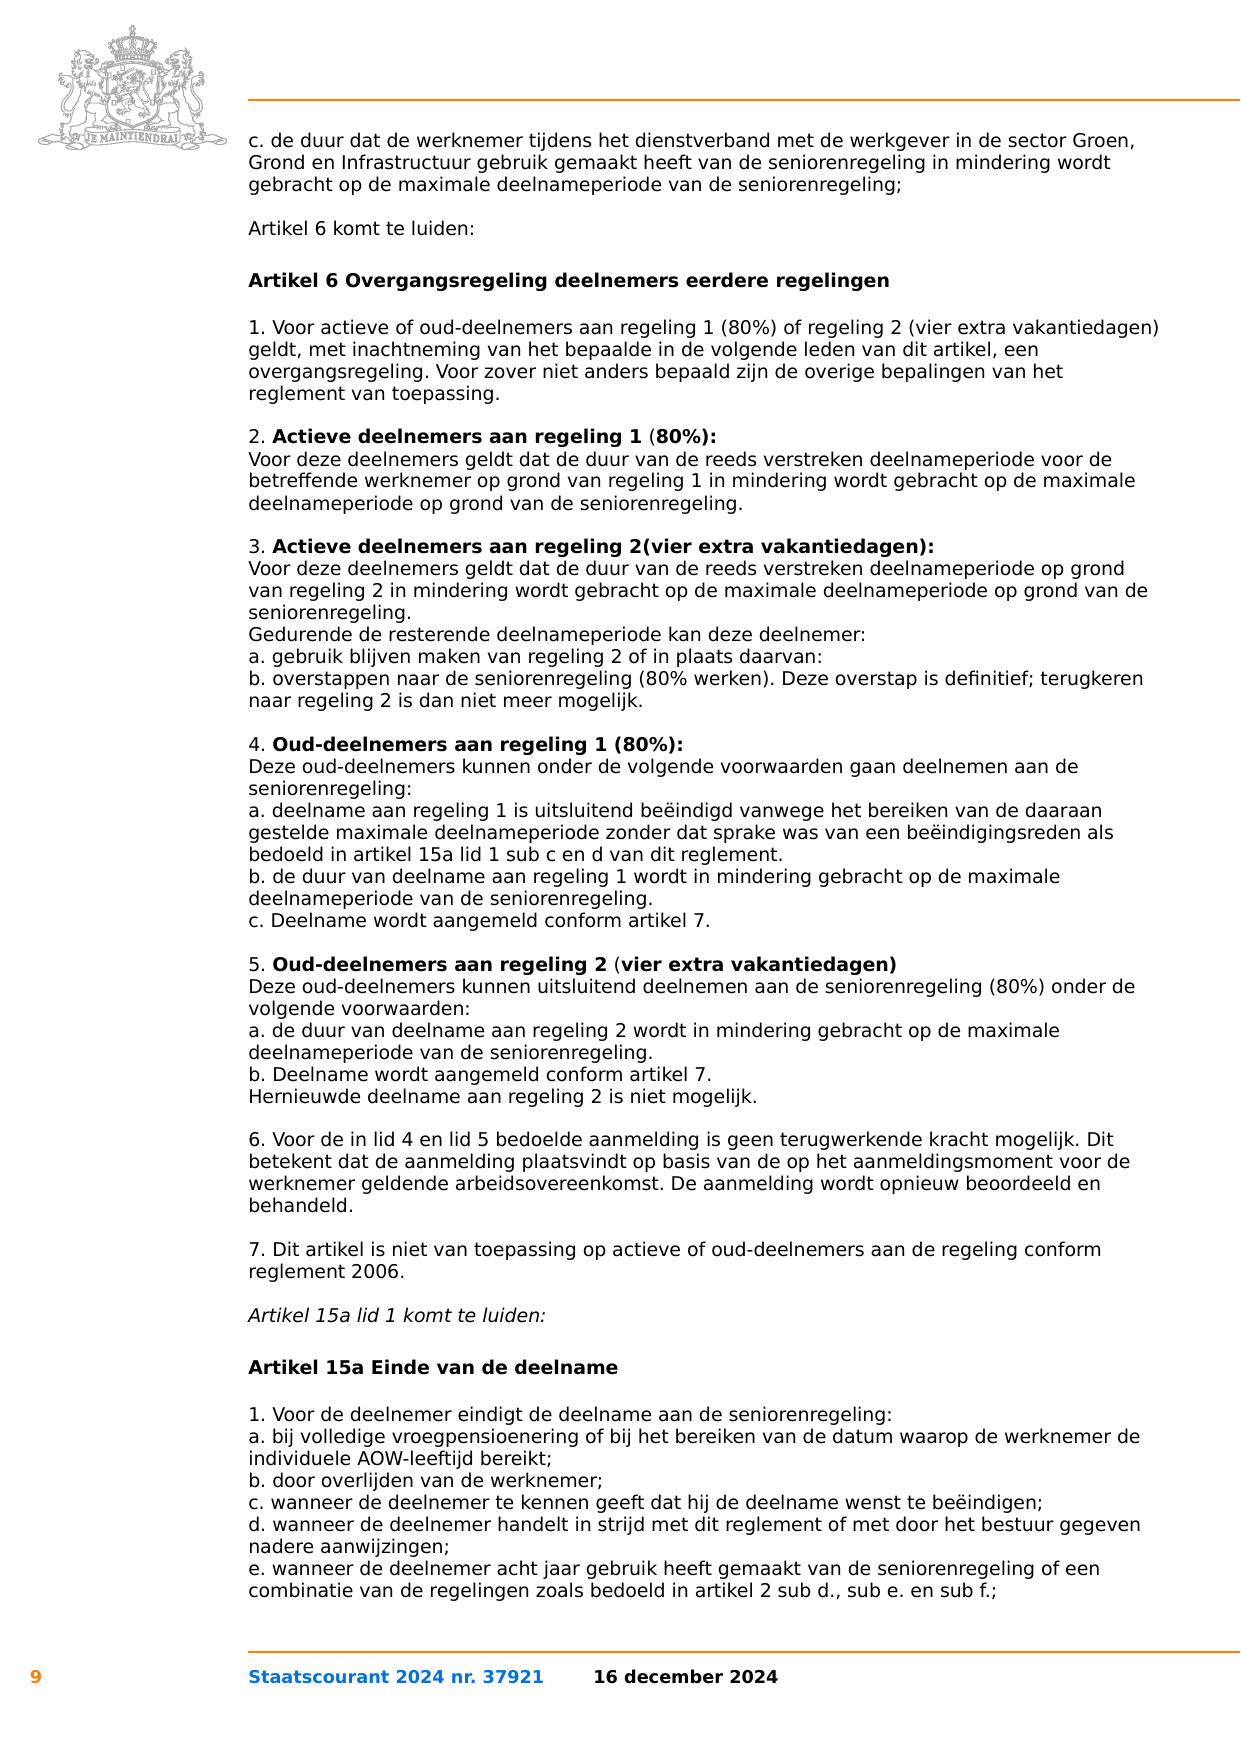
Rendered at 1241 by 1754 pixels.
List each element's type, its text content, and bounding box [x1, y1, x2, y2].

text a. gebruik blijven maken van regeling 2 of in plaats daarvan: [248, 646, 1163, 668]
text b. overstappen naar de seniorenregeling (80% werken). Deze overstap is definitief; terugkeren naar regeling 2 is dan niet meer mogelijk. [248, 668, 1163, 712]
text Deze oud-deelnemers kunnen onder de volgende voorwaarden gaan deelnemen aan de seniorenregeling: [248, 756, 1163, 800]
text c. Deelname wordt aangemeld conform artikel 7. [248, 910, 1163, 932]
text Gedurende de resterende deelnameperiode kan deze deelnemer: [248, 624, 1163, 646]
text d. wanneer de deelnemer handelt in strijd met dit reglement of met door het bestuur gegeven nadere aanwijzingen; [248, 1514, 1163, 1558]
subtitle Artikel 15a Einde van de deelname [248, 1357, 1163, 1379]
text b. de duur van deelname aan regeling 1 wordt in mindering gebracht op de maximale deelnameperiode van de seniorenregeling. [248, 866, 1163, 910]
picture [38, 25, 227, 150]
text b. door overlijden van de werknemer; [248, 1470, 1163, 1492]
text Deze oud-deelnemers kunnen uitsluitend deelnemen aan de seniorenregeling (80%) onder de volgende voorwaarden: [248, 976, 1163, 1019]
text b. Deelname wordt aangemeld conform artikel 7. [248, 1063, 1163, 1086]
text 6. Voor de in lid 4 en lid 5 bedoelde aanmelding is geen terugwerkende kracht mogelijk. Dit betekent dat de aanmelding plaatsvindt op basis van de op het aanmeldingsmoment voor de werknemer geldende arbeidsovereenkomst. De aanmelding wordt opnieuw beoordeeld en behandeld. [248, 1129, 1163, 1217]
text 4. Oud-deelnemers aan regeling 1 (80%): [248, 734, 1163, 756]
text Artikel 15a lid 1 komt te luiden: [248, 1305, 1163, 1327]
text 7. Dit artikel is niet van toepassing op actieve of oud-deelnemers aan de regeling conform reglement 2006. [248, 1239, 1163, 1283]
text 1. Voor actieve of oud-deelnemers aan regeling 1 (80%) of regeling 2 (vier extra vakantiedagen) geldt, met inachtneming van het bepaalde in de volgende leden van dit artikel, een overgangsregeling. Voor zover niet anders bepaald zijn de overige bepalingen van het reglement van toepassing. [248, 317, 1163, 404]
subtitle Artikel 6 Overgangsregeling deelnemers eerdere regelingen [248, 270, 1163, 292]
text Artikel 6 komt te luiden: [248, 218, 1163, 240]
text 5. Oud-deelnemers aan regeling 2 (vier extra vakantiedagen) [248, 954, 1163, 976]
text e. wanneer de deelnemer acht jaar gebruik heeft gemaakt van de seniorenregeling of een combinatie van de regelingen zoals bedoeld in artikel 2 sub d., sub e. en sub f.; [248, 1558, 1163, 1602]
text c. wanneer de deelnemer te kennen geeft dat hij de deelname wenst te beëindigen; [248, 1492, 1163, 1514]
text 3. Actieve deelnemers aan regeling 2(vier extra vakantiedagen): [248, 536, 1163, 558]
text c. de duur dat de werknemer tijdens het dienstverband met de werkgever in de sector Groen, Grond en Infrastructuur gebruik gemaakt heeft van de seniorenregeling in mindering wordt gebracht op de maximale deelnameperiode van de seniorenregeling; [248, 130, 1163, 196]
text 1. Voor de deelnemer eindigt de deelname aan de seniorenregeling: [248, 1404, 1163, 1426]
text 2. Actieve deelnemers aan regeling 1 (80%): [248, 426, 1163, 448]
text a. deelname aan regeling 1 is uitsluitend beëindigd vanwege het bereiken van de daaraan gestelde maximale deelnameperiode zonder dat sprake was van een beëindigingsreden als bedoeld in artikel 15a lid 1 sub c en d van dit reglement. [248, 800, 1163, 866]
text Voor deze deelnemers geldt dat de duur van de reeds verstreken deelnameperiode op grond van regeling 2 in mindering wordt gebracht op de maximale deelnameperiode op grond van de seniorenregeling. [248, 558, 1163, 624]
text Voor deze deelnemers geldt dat de duur van de reeds verstreken deelnameperiode voor de betreffende werknemer op grond van regeling 1 in mindering wordt gebracht op de maximale deelnameperiode op grond van de seniorenregeling. [248, 448, 1163, 514]
text a. de duur van deelname aan regeling 2 wordt in mindering gebracht op de maximale deelnameperiode van de seniorenregeling. [248, 1019, 1163, 1063]
text a. bij volledige vroegpensioenering of bij het bereiken van de datum waarop de werknemer de individuele AOW-leeftijd bereikt; [248, 1426, 1163, 1470]
text Hernieuwde deelname aan regeling 2 is niet mogelijk. [248, 1086, 1163, 1107]
